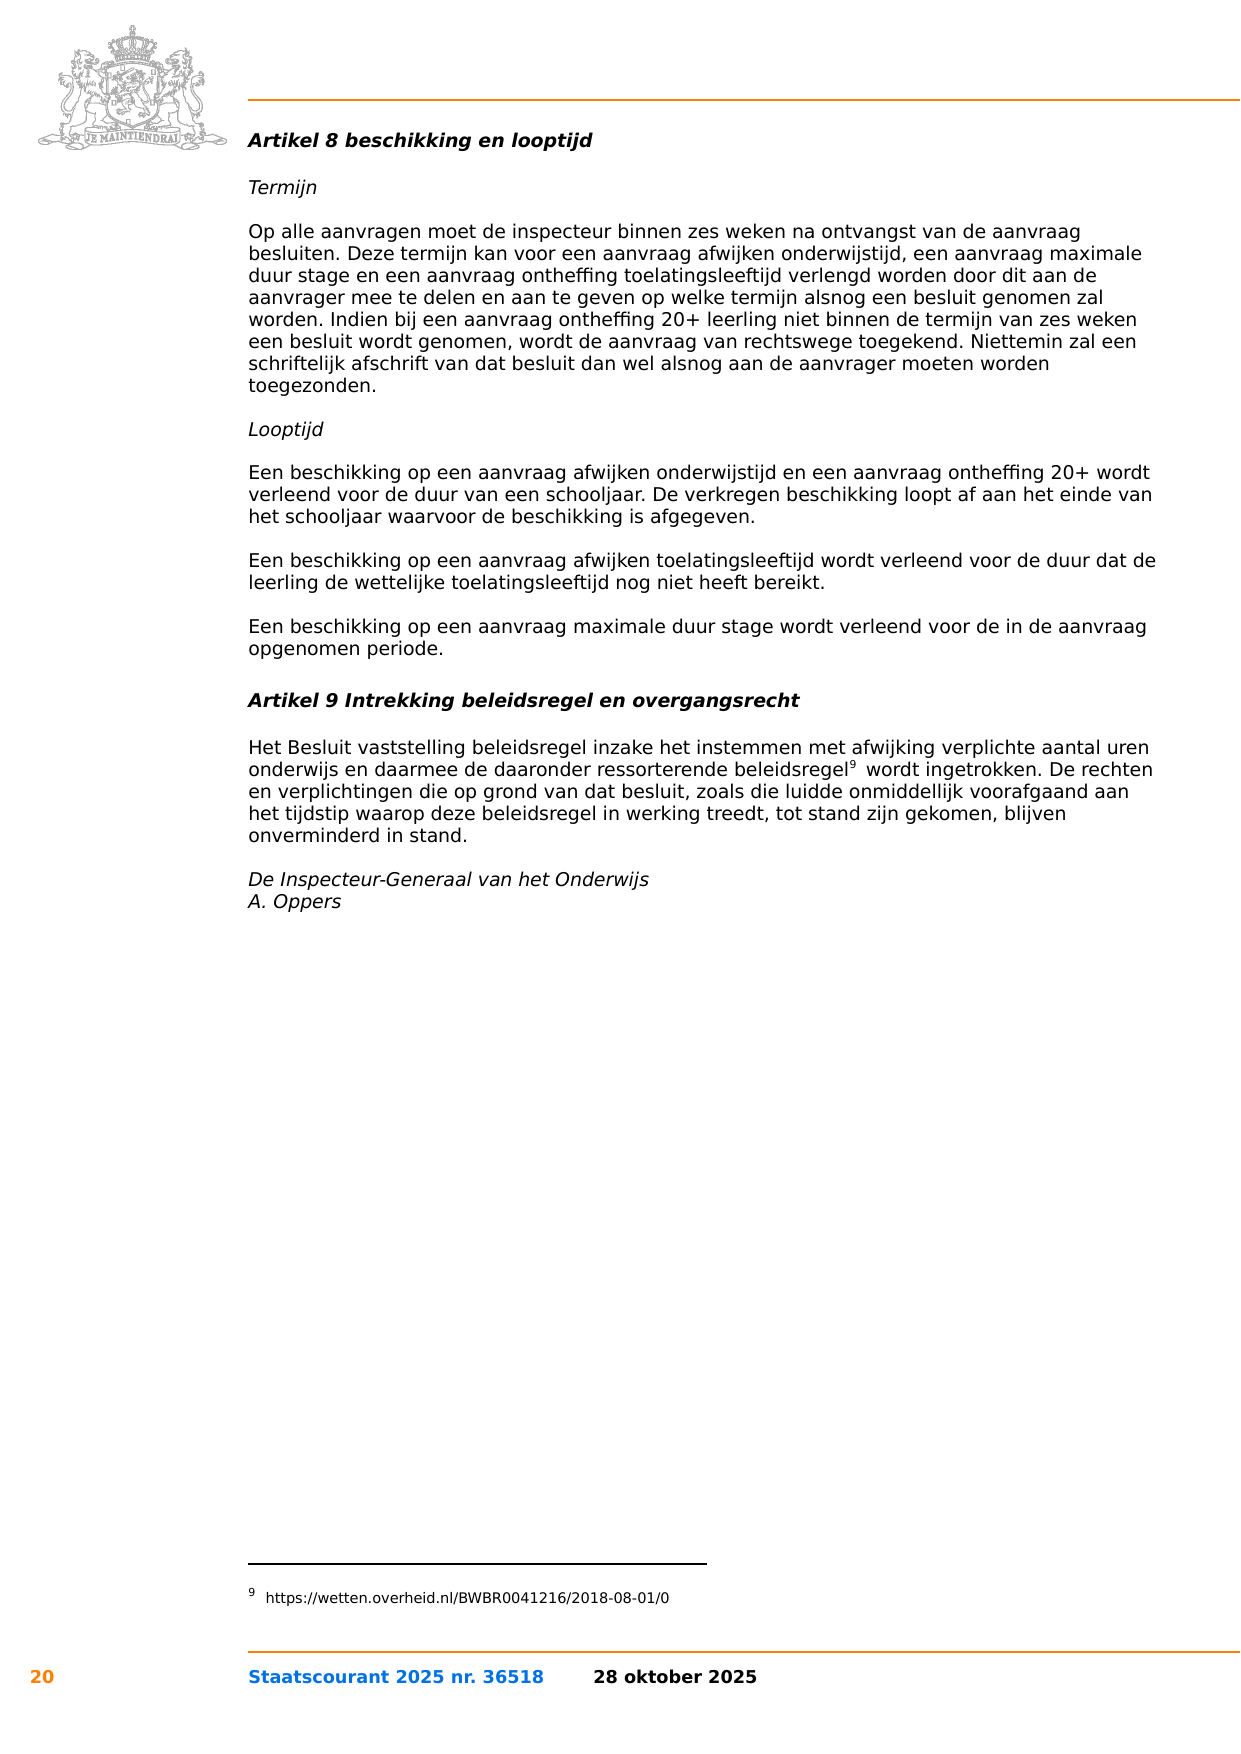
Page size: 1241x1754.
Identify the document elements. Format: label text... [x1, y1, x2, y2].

subtitle Termijn [248, 177, 1163, 199]
text Het Besluit vaststelling beleidsregel inzake het instemmen met afwijking verplichte aantal uren onderwijs en daarmee de daaronder ressorterende beleidsregel wordt ingetrokken. De rechten en verplichtingen die op grond van dat besluit, zoals die luidde onmiddellijk voorafgaand aan het tijdstip waarop deze beleidsregel in werking treedt, tot stand zijn gekomen, blijven onverminderd in stand. [248, 737, 1163, 847]
text https://wetten.overheid.nl/BWBR0041216/2018-08-01/0 [248, 1586, 1163, 1608]
text Op alle aanvragen moet de inspecteur binnen zes weken na ontvangst van de aanvraag besluiten. Deze termijn kan voor een aanvraag afwijken onderwijstijd, een aanvraag maximale duur stage en een aanvraag ontheffing toelatingsleeftijd verlengd worden door dit aan de aanvrager mee te delen en aan te geven op welke termijn alsnog een besluit genomen zal worden. Indien bij een aanvraag ontheffing 20+ leerling niet binnen de termijn van zes weken een besluit wordt genomen, wordt de aanvraag van rechtswege toegekend. Niettemin zal een schriftelijk afschrift van dat besluit dan wel alsnog aan de aanvrager moeten worden toegezonden. [248, 221, 1163, 397]
text Een beschikking op een aanvraag afwijken onderwijstijd en een aanvraag ontheffing 20+ wordt verleend voor de duur van een schooljaar. De verkregen beschikking loopt af aan het einde van het schooljaar waarvoor de beschikking is afgegeven. [248, 462, 1163, 528]
picture [38, 25, 227, 150]
subtitle Looptijd [248, 418, 1163, 440]
text Een beschikking op een aanvraag afwijken toelatingsleeftijd wordt verleend voor de duur dat de leerling de wettelijke toelatingsleeftijd nog niet heeft bereikt. [248, 550, 1163, 594]
text Een beschikking op een aanvraag maximale duur stage wordt verleend voor de in de aanvraag opgenomen periode. [248, 616, 1163, 660]
subtitle Artikel 8 beschikking en looptijd [248, 130, 1163, 152]
text De Inspecteur-Generaal van het Onderwijs A. Oppers [248, 869, 1163, 913]
subtitle Artikel 9 Intrekking beleidsregel en overgangsrecht [248, 690, 1163, 712]
